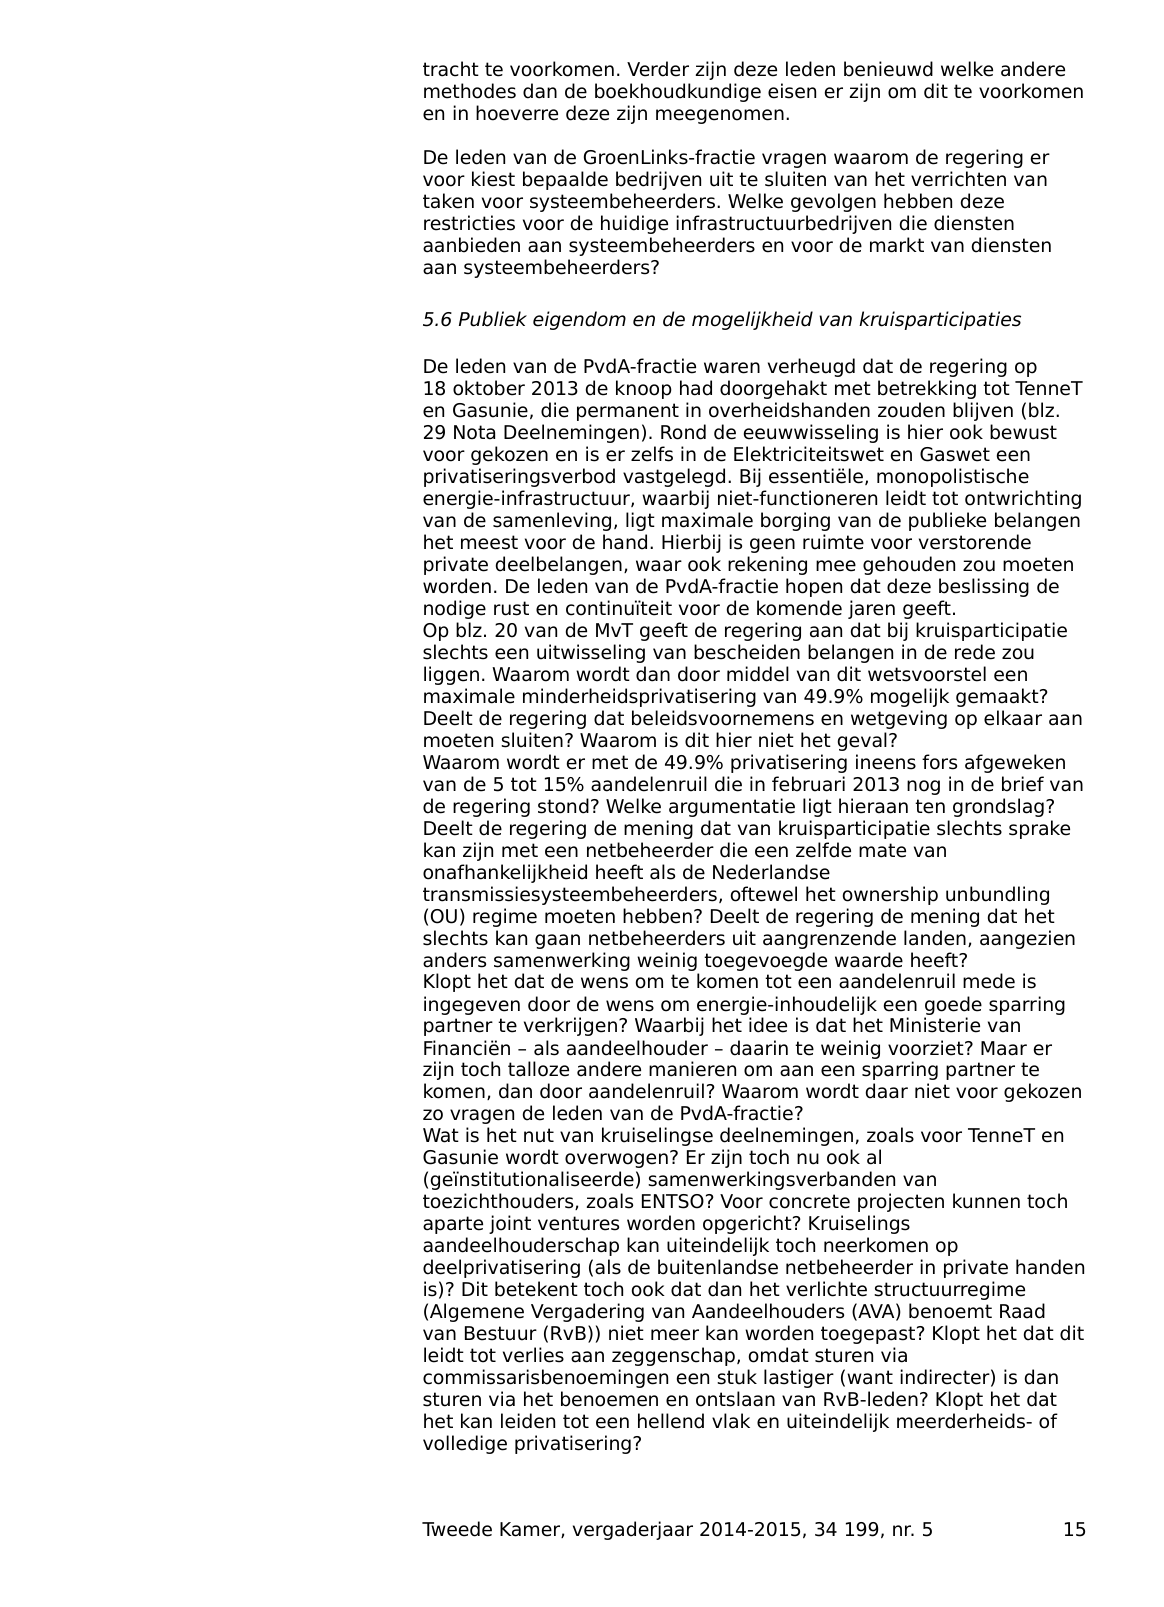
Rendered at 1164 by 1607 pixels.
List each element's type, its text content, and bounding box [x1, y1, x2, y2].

text De leden van de GroenLinks-fractie vragen waarom de regering er voor kiest bepaalde bedrijven uit te sluiten van het verrichten van taken voor systeembeheerders. Welke gevolgen hebben deze restricties voor de huidige infrastructuurbedrijven die diensten aanbieden aan systeembeheerders en voor de markt van diensten aan systeembeheerders? [422, 147, 1087, 279]
text Op blz. 20 van de MvT geeft de regering aan dat bij kruisparticipatie slechts een uitwisseling van bescheiden belangen in de rede zou liggen. Waarom wordt dan door middel van dit wetsvoorstel een maximale minderheidsprivatisering van 49.9% mogelijk gemaakt? Deelt de regering dat beleidsvoornemens en wetgeving op elkaar aan moeten sluiten? Waarom is dit hier niet het geval? [422, 620, 1087, 752]
text Klopt het dat de wens om te komen tot een aandelenruil mede is ingegeven door de wens om energie-inhoudelijk een goede sparring partner te verkrijgen? Waarbij het idee is dat het Ministerie van Financiën – als aandeelhouder – daarin te weinig voorziet? Maar er zijn toch talloze andere manieren om aan een sparring partner te komen, dan door aandelenruil? Waarom wordt daar niet voor gekozen zo vragen de leden van de PvdA-fractie? [422, 971, 1087, 1125]
text tracht te voorkomen. Verder zijn deze leden benieuwd welke andere methodes dan de boekhoudkundige eisen er zijn om dit te voorkomen en in hoeverre deze zijn meegenomen. [422, 59, 1087, 125]
text Deelt de regering de mening dat van kruisparticipatie slechts sprake kan zijn met een netbeheerder die een zelfde mate van onafhankelijkheid heeft als de Nederlandse transmissiesysteembeheerders, oftewel het ownership unbundling (OU) regime moeten hebben? Deelt de regering de mening dat het slechts kan gaan netbeheerders uit aangrenzende landen, aangezien anders samenwerking weinig toegevoegde waarde heeft? [422, 818, 1087, 971]
text Waarom wordt er met de 49.9% privatisering ineens fors afgeweken van de 5 tot 15% aandelenruil die in februari 2013 nog in de brief van de regering stond? Welke argumentatie ligt hieraan ten grondslag? [422, 752, 1087, 818]
text Wat is het nut van kruiselingse deelnemingen, zoals voor TenneT en Gasunie wordt overwogen? Er zijn toch nu ook al (geïnstitutionaliseerde) samenwerkingsverbanden van toezichthouders, zoals ENTSO? Voor concrete projecten kunnen toch aparte joint ventures worden opgericht? Kruiselings aandeelhouderschap kan uiteindelijk toch neerkomen op deelprivatisering (als de buitenlandse netbeheerder in private handen is)? Dit betekent toch ook dat dan het verlichte structuurregime (Algemene Vergadering van Aandeelhouders (AVA) benoemt Raad van Bestuur (RvB)) niet meer kan worden toegepast? Klopt het dat dit leidt tot verlies aan zeggenschap, omdat sturen via commissarisbenoemingen een stuk lastiger (want indirecter) is dan sturen via het benoemen en ontslaan van RvB-leden? Klopt het dat het kan leiden tot een hellend vlak en uiteindelijk meerderheids- of volledige privatisering? [422, 1125, 1087, 1455]
subtitle 5.6 Publiek eigendom en de mogelijkheid van kruisparticipaties [422, 309, 1087, 331]
text De leden van de PvdA-fractie waren verheugd dat de regering op 18 oktober 2013 de knoop had doorgehakt met betrekking tot TenneT en Gasunie, die permanent in overheidshanden zouden blijven (blz. 29 Nota Deelnemingen). Rond de eeuwwisseling is hier ook bewust voor gekozen en is er zelfs in de Elektriciteitswet en Gaswet een privatiseringsverbod vastgelegd. Bij essentiële, monopolistische energie-infrastructuur, waarbij niet-functioneren leidt tot ontwrichting van de samenleving, ligt maximale borging van de publieke belangen het meest voor de hand. Hierbij is geen ruimte voor verstorende private deelbelangen, waar ook rekening mee gehouden zou moeten worden. De leden van de PvdA-fractie hopen dat deze beslissing de nodige rust en continuïteit voor de komende jaren geeft. [422, 356, 1087, 620]
